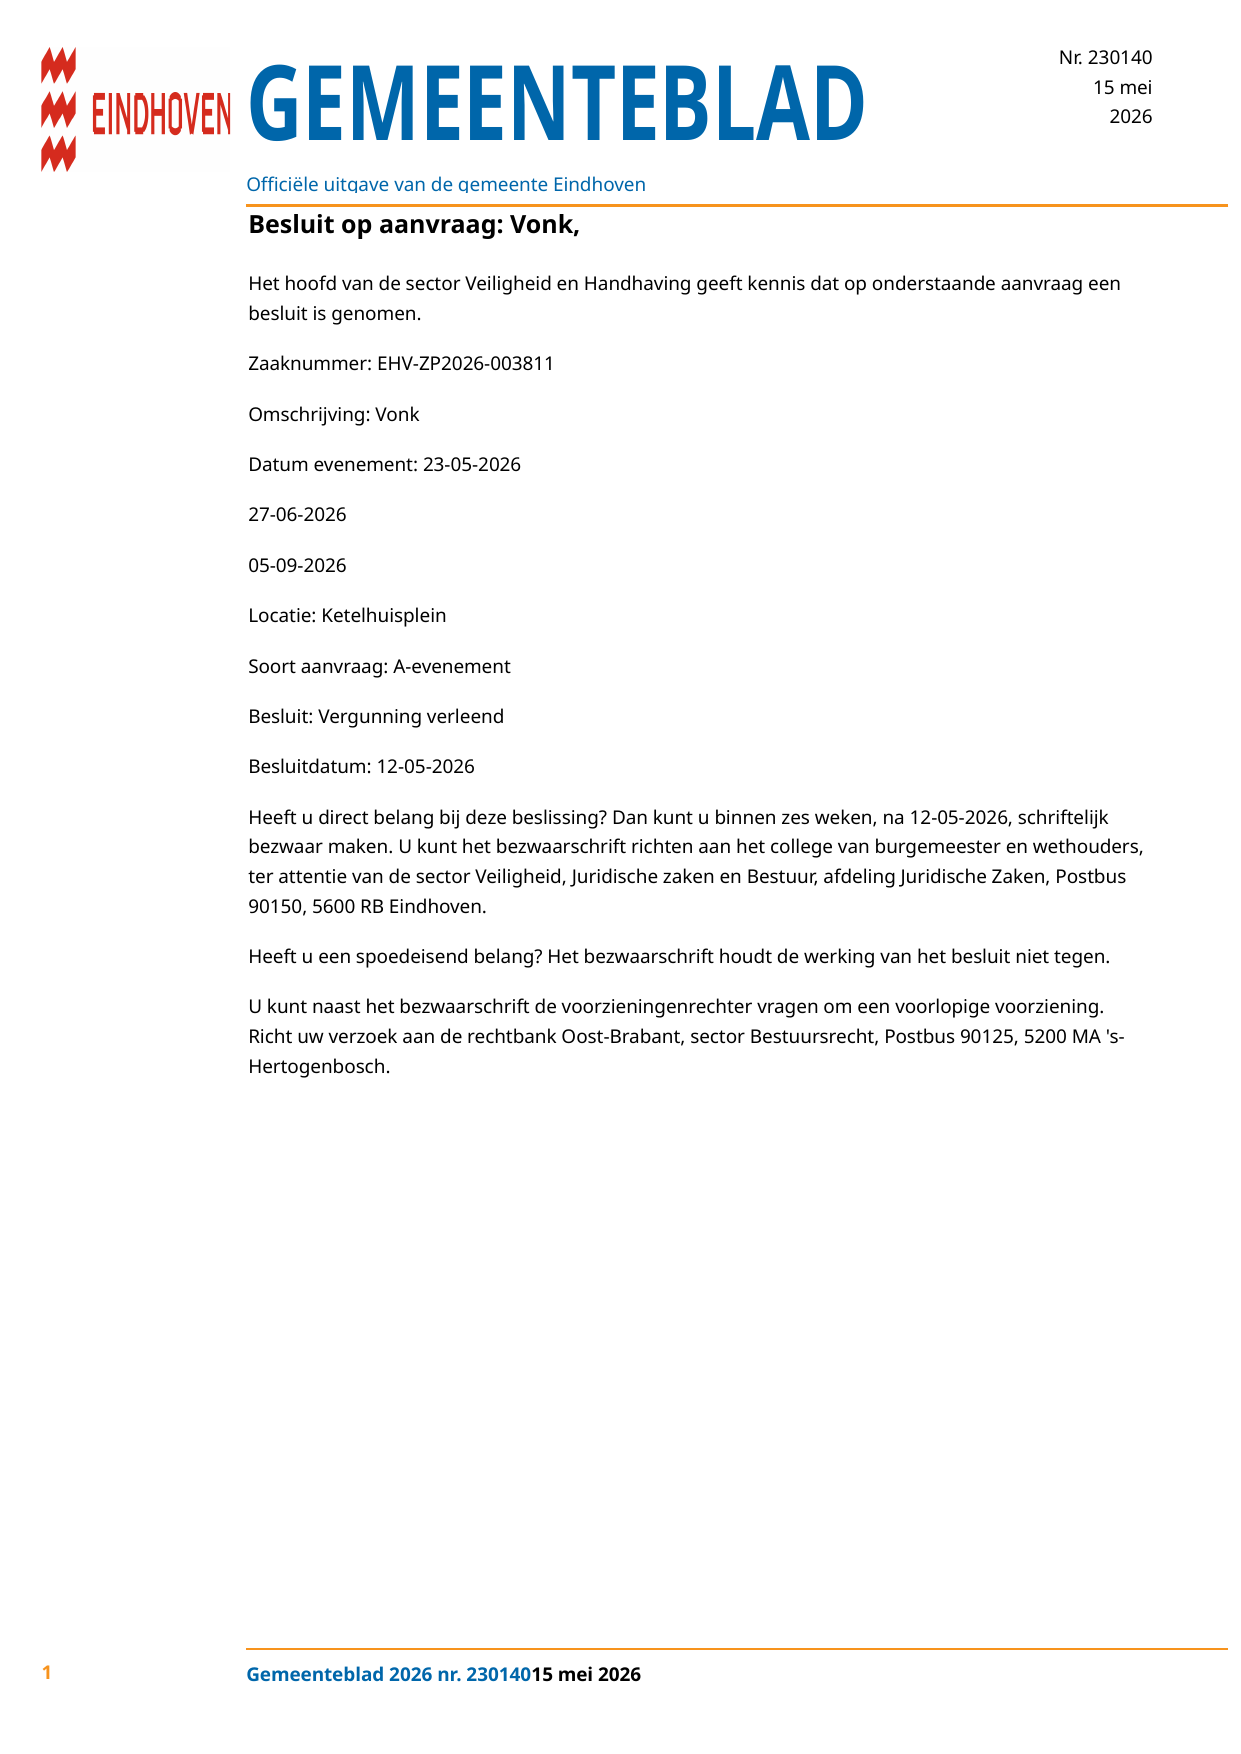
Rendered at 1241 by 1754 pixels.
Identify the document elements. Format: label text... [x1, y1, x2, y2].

text Zaaknummer: EHV-ZP2026-003811 [248, 350, 1152, 376]
picture [41, 47, 231, 172]
text Besluit: Vergunning verleend [248, 703, 1152, 729]
text Besluit op aanvraag: Vonk, [248, 207, 1152, 241]
text 05-09-2026 [248, 552, 1152, 578]
text Locatie: Ketelhuisplein [248, 602, 1152, 628]
text Datum evenement: 23-05-2026 [248, 451, 1152, 477]
text Heeft u direct belang bij deze beslissing? Dan kunt u binnen zes weken, na 12-05-2026, schriftelijk bezwaar maken. U kunt het bezwaarschrift richten aan het college van burgemeester en wethouders, ter attentie van de sector Veiligheid, Juridische zaken en Bestuur, afdeling Juridische Zaken, Postbus 90150, 5600 RB Eindhoven. [248, 804, 1152, 918]
text U kunt naast het bezwaarschrift de voorzieningenrechter vragen om een voorlopige voorziening. Richt uw verzoek aan de rechtbank Oost-Brabant, sector Bestuursrecht, Postbus 90125, 5200 MA 's-Hertogenbosch. [248, 994, 1152, 1078]
text Besluitdatum: 12-05-2026 [248, 754, 1152, 779]
text Heeft u een spoedeisend belang? Het bezwaarschrift houdt de werking van het besluit niet tegen. [248, 943, 1152, 969]
text Omschrijving: Vonk [248, 401, 1152, 426]
text 27-06-2026 [248, 502, 1152, 527]
text Het hoofd van de sector Veiligheid en Handhaving geeft kennis dat op onderstaande aanvraag een besluit is genomen. [248, 270, 1152, 326]
text Soort aanvraag: A-evenement [248, 653, 1152, 678]
